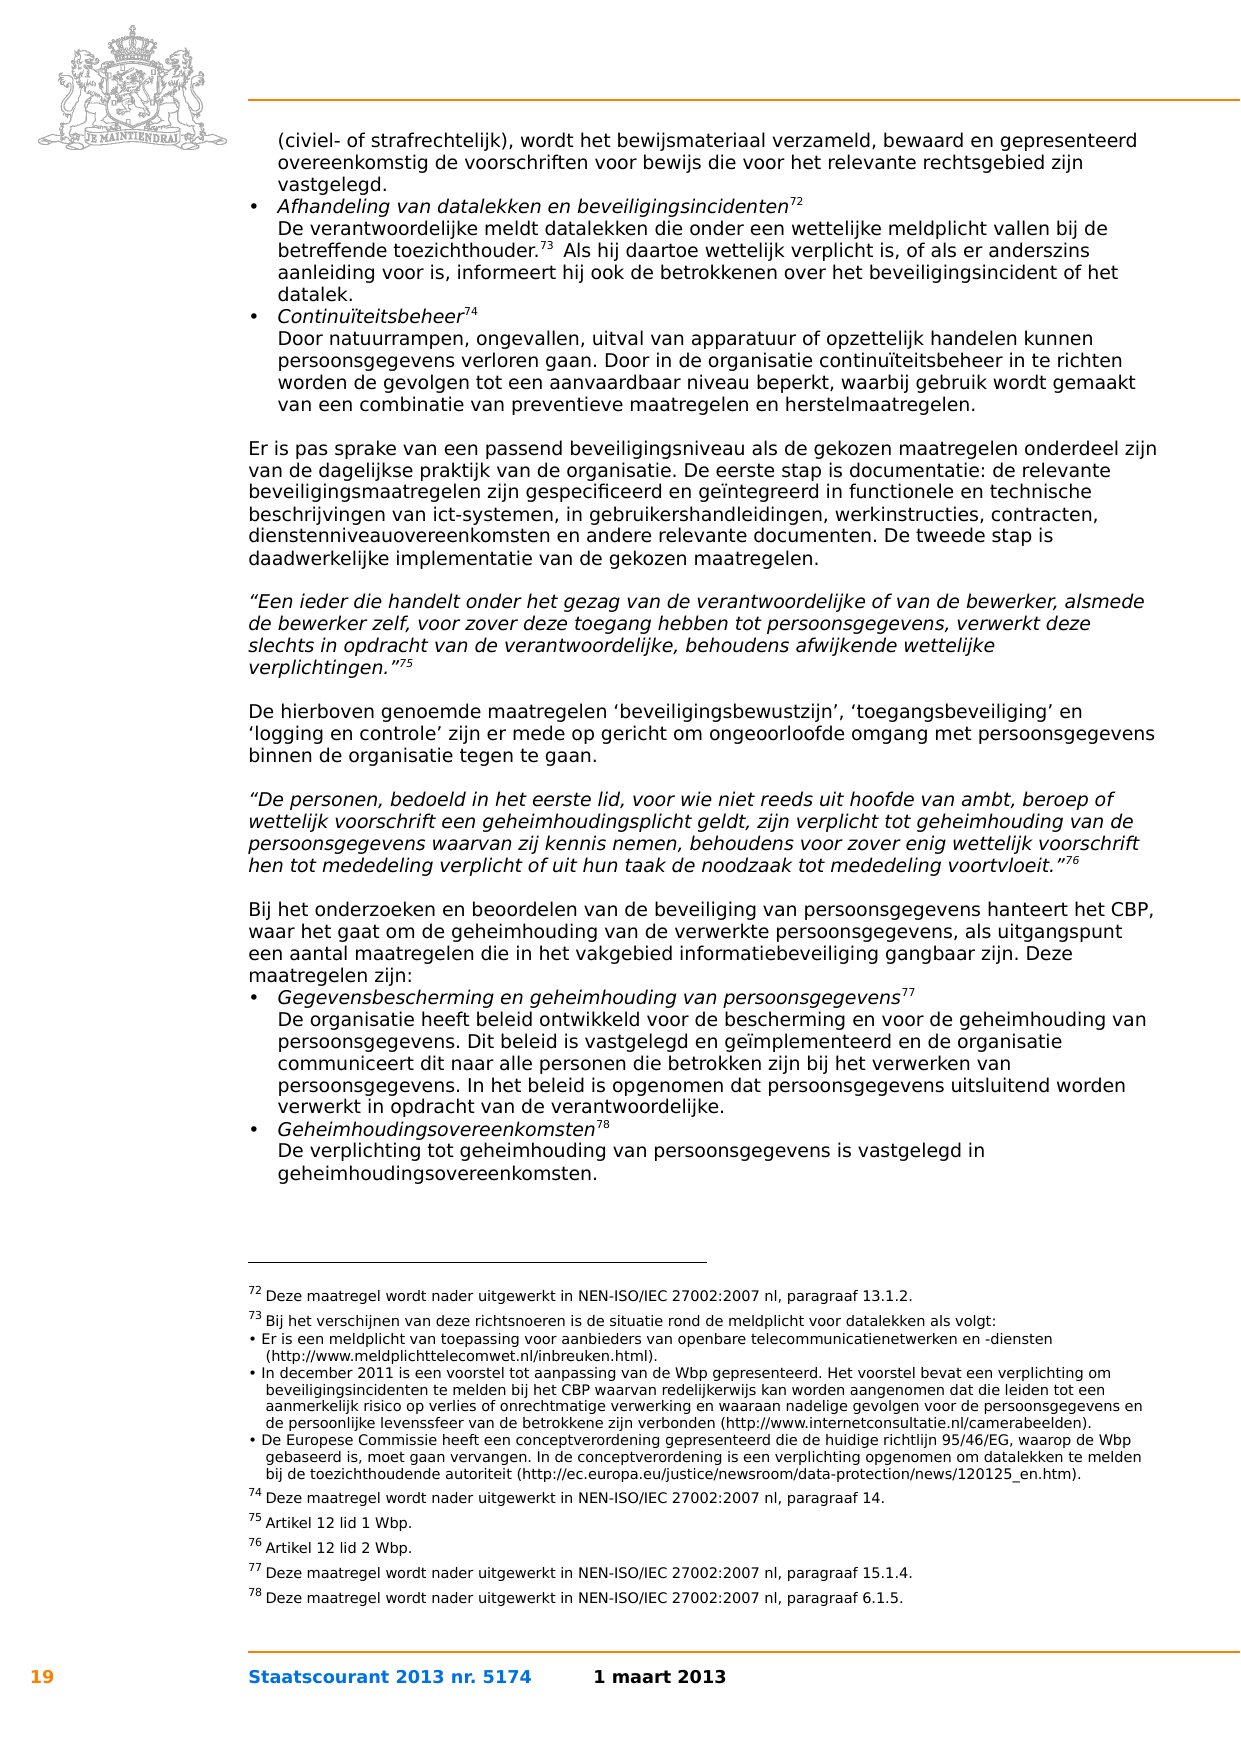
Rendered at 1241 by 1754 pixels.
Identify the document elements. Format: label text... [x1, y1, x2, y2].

text De verplichting tot geheimhouding van persoonsgegevens is vastgelegd in geheimhoudingsovereenkomsten. [277, 1140, 1163, 1184]
text Bij het verschijnen van deze richtsnoeren is de situatie rond de meldplicht voor datalekken als volgt: [248, 1309, 1163, 1331]
text De verantwoordelijke meldt datalekken die onder een wettelijke meldplicht vallen bij de betreffende toezichthouder. Als hij daartoe wettelijk verplicht is, of als er anderszins aanleiding voor is, informeert hij ook de betrokkenen over het beveiligingsincident of het datalek. [277, 218, 1163, 306]
text Deze maatregel wordt nader uitgewerkt in NEN-ISO/IEC 27002:2007 nl, paragraaf 14. [248, 1486, 1163, 1508]
text • Afhandeling van datalekken en beveiligingsincidenten [248, 196, 1163, 218]
text Deze maatregel wordt nader uitgewerkt in NEN-ISO/IEC 27002:2007 nl, paragraaf 6.1.5. [248, 1586, 1163, 1608]
text • In december 2011 is een voorstel tot aanpassing van de Wbp gepresenteerd. Het voorstel bevat een verplichting om beveiligingsincidenten te melden bij het CBP waarvan redelijkerwijs kan worden aangenomen dat die leiden tot een aanmerkelijk risico op verlies of onrechtmatige verwerking en waaraan nadelige gevolgen voor de persoonsgegevens en de persoonlijke levenssfeer van de betrokkene zijn verbonden (http://www.internetconsultatie.nl/camerabeelden). [248, 1365, 1163, 1432]
text • Geheimhoudingsovereenkomsten [248, 1118, 1163, 1140]
text Door natuurrampen, ongevallen, uitval van apparatuur of opzettelijk handelen kunnen persoonsgegevens verloren gaan. Door in de organisatie continuïteitsbeheer in te richten worden de gevolgen tot een aanvaardbaar niveau beperkt, waarbij gebruik wordt gemaakt van een combinatie van preventieve maatregelen en herstelmaatregelen. [277, 328, 1163, 416]
text De hierboven genoemde maatregelen ‘beveiligingsbewustzijn’, ‘toegangsbeveiliging’ en ‘logging en controle’ zijn er mede op gericht om ongeoorloofde omgang met persoonsgegevens binnen de organisatie tegen te gaan. [248, 701, 1163, 767]
text “Een ieder die handelt onder het gezag van de verantwoordelijke of van de bewerker, alsmede de bewerker zelf, voor zover deze toegang hebben tot persoonsgegevens, verwerkt deze slechts in opdracht van de verantwoordelijke, behoudens afwijkende wettelijke verplichtingen.” [248, 591, 1163, 679]
text • De Europese Commissie heeft een conceptverordening gepresenteerd die de huidige richtlijn 95/46/EG, waarop de Wbp gebaseerd is, moet gaan vervangen. In de conceptverordening is een verplichting opgenomen om datalekken te melden bij de toezichthoudende autoriteit (http://ec.europa.eu/justice/newsroom/data-protection/news/120125_en.htm). [248, 1432, 1163, 1483]
text Er is pas sprake van een passend beveiligingsniveau als de gekozen maatregelen onderdeel zijn van de dagelijkse praktijk van de organisatie. De eerste stap is documentatie: de relevante beveiligings­maatregelen zijn gespecificeerd en geïntegreerd in functionele en technische beschrijvingen van ict-systemen, in gebruikershandleidingen, werkinstructies, contracten, dienstenniveauovereenkomsten en andere relevante documenten. De tweede stap is daadwerkelijke implementatie van de gekozen maatregelen. [248, 437, 1163, 569]
picture [38, 25, 227, 150]
text • Er is een meldplicht van toepassing voor aanbieders van openbare telecommunicatienetwerken en -diensten (http://www.meldplichttelecomwet.nl/inbreuken.html). [248, 1331, 1163, 1365]
text Deze maatregel wordt nader uitgewerkt in NEN-ISO/IEC 27002:2007 nl, paragraaf 15.1.4. [248, 1561, 1163, 1583]
text “De personen, bedoeld in het eerste lid, voor wie niet reeds uit hoofde van ambt, beroep of wettelijk voorschrift een geheimhoudingsplicht geldt, zijn verplicht tot geheimhouding van de persoonsgegevens waarvan zij kennis nemen, behoudens voor zover enig wettelijk voorschrift hen tot mededeling verplicht of uit hun taak de noodzaak tot mededeling voortvloeit.” [248, 789, 1163, 877]
text Bij het onderzoeken en beoordelen van de beveiliging van persoonsgegevens hanteert het CBP, waar het gaat om de geheimhouding van de verwerkte persoonsgegevens, als uitgangspunt een aantal maatregelen die in het vakgebied informatiebeveiliging gangbaar zijn. Deze maatregelen zijn: [248, 899, 1163, 987]
text (civiel- of strafrechtelijk), wordt het bewijsmateriaal verzameld, bewaard en gepresenteerd overeenkomstig de voorschriften voor bewijs die voor het relevante rechtsgebied zijn vastgelegd. [277, 130, 1163, 196]
text • Continuïteitsbeheer [248, 306, 1163, 328]
text • Gegevensbescherming en geheimhouding van persoonsgegevens [248, 987, 1163, 1008]
text Artikel 12 lid 1 Wbp. [248, 1511, 1163, 1533]
text Artikel 12 lid 2 Wbp. [248, 1536, 1163, 1558]
text Deze maatregel wordt nader uitgewerkt in NEN-ISO/IEC 27002:2007 nl, paragraaf 13.1.2. [248, 1284, 1163, 1306]
text De organisatie heeft beleid ontwikkeld voor de bescherming en voor de geheimhouding van persoonsgegevens. Dit beleid is vastgelegd en geïmplementeerd en de organisatie communiceert dit naar alle personen die betrokken zijn bij het verwerken van persoonsgegevens. In het beleid is opgenomen dat persoonsgegevens uitsluitend worden verwerkt in opdracht van de verantwoordelijke. [277, 1008, 1163, 1118]
